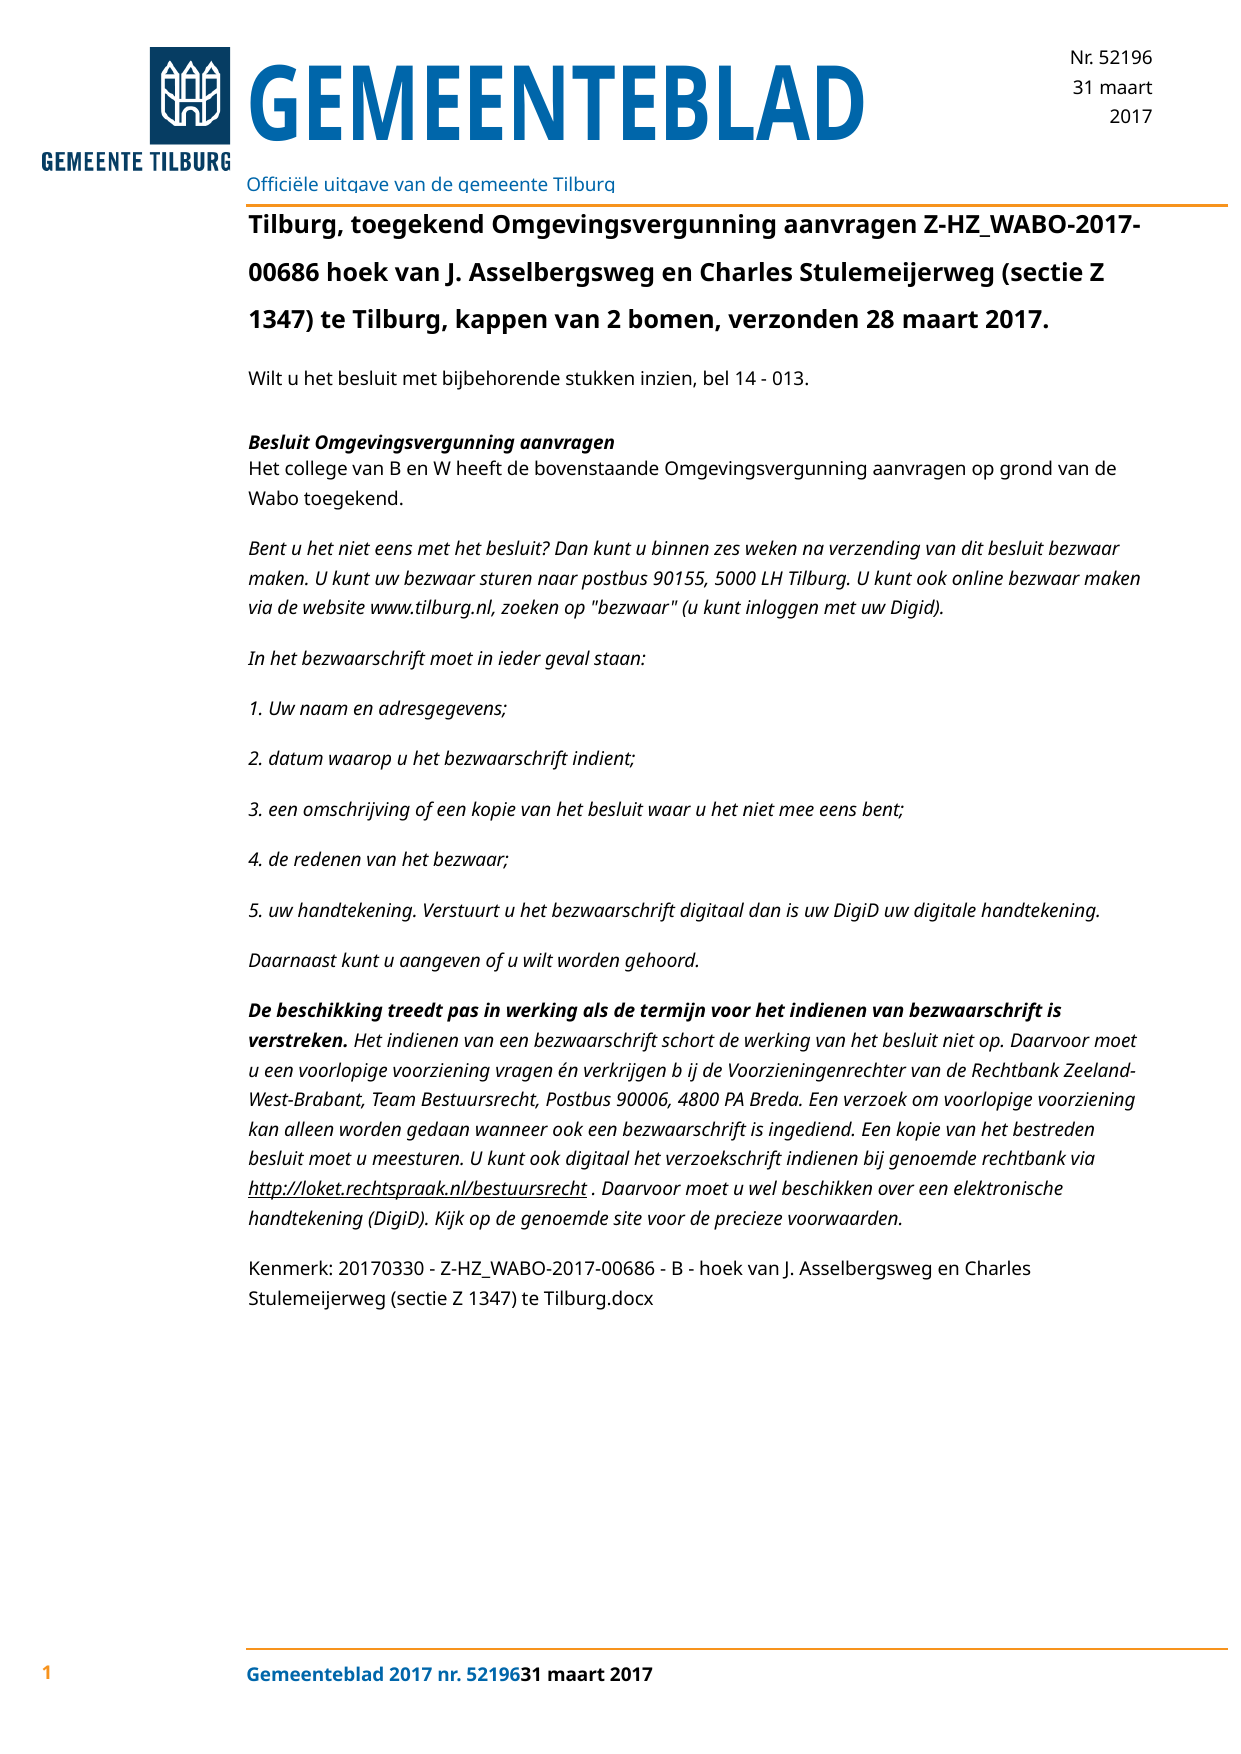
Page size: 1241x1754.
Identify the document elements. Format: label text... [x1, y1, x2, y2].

picture [41, 47, 231, 172]
text 3. een omschrijving of een kopie van het besluit waar u het niet mee eens bent; [248, 796, 1152, 822]
text 5. uw handtekening. Verstuurt u het bezwaarschrift digitaal dan is uw DigiD uw digitale handtekening. [248, 897, 1152, 923]
text De beschikking treedt pas in werking als de termijn voor het indienen van bezwaarschrift is verstreken. Het indienen van een bezwaarschrift schort de werking van het besluit niet op. Daarvoor moet u een voorlopige voorziening vragen én verkrijgen b ij de Voorzieningenrechter van de Rechtbank Zeeland-West-Brabant, Team Bestuursrecht, Postbus 90006, 4800 PA Breda. Een verzoek om voorlopige voorziening kan alleen worden gedaan wanneer ook een bezwaarschrift is ingediend. Een kopie van het bestreden besluit moet u meesturen. U kunt ook digitaal het verzoekschrift indienen bij genoemde rechtbank via http://loket.rechtspraak.nl/bestuursrecht . Daarvoor moet u wel beschikken over een elektronische handtekening (DigiD). Kijk op de genoemde site voor de precieze voorwaarden. [248, 998, 1152, 1231]
text Besluit Omgevingsvergunning aanvragen [248, 429, 1152, 455]
text Daarnaast kunt u aangeven of u wilt worden gehoord. [248, 947, 1152, 973]
text Tilburg, toegekend Omgevingsvergunning aanvragen Z-HZ_WABO-2017-00686 hoek van J. Asselbergsweg en Charles Stulemeijerweg (sectie Z 1347) te Tilburg, kappen van 2 bomen, verzonden 28 maart 2017. [248, 207, 1152, 336]
text Het college van B en W heeft de bovenstaande Omgevingsvergunning aanvragen op grond van de Wabo toegekend. [248, 455, 1152, 511]
text Kenmerk: 20170330 - Z-HZ_WABO-2017-00686 - B - hoek van J. Asselbergsweg en Charles Stulemeijerweg (sectie Z 1347) te Tilburg.docx [248, 1255, 1152, 1311]
text 4. de redenen van het bezwaar; [248, 846, 1152, 872]
text Wilt u het besluit met bijbehorende stukken inzien, bel 14 - 013. [248, 366, 1152, 391]
text In het bezwaarschrift moet in ieder geval staan: [248, 645, 1152, 671]
text 2. datum waarop u het bezwaarschrift indient; [248, 746, 1152, 771]
text 1. Uw naam en adresgegevens; [248, 695, 1152, 721]
text Bent u het niet eens met het besluit? Dan kunt u binnen zes weken na verzending van dit besluit bezwaar maken. U kunt uw bezwaar sturen naar postbus 90155, 5000 LH Tilburg. U kunt ook online bezwaar maken via de website www.tilburg.nl, zoeken op "bezwaar" (u kunt inloggen met uw Digid). [248, 535, 1152, 620]
